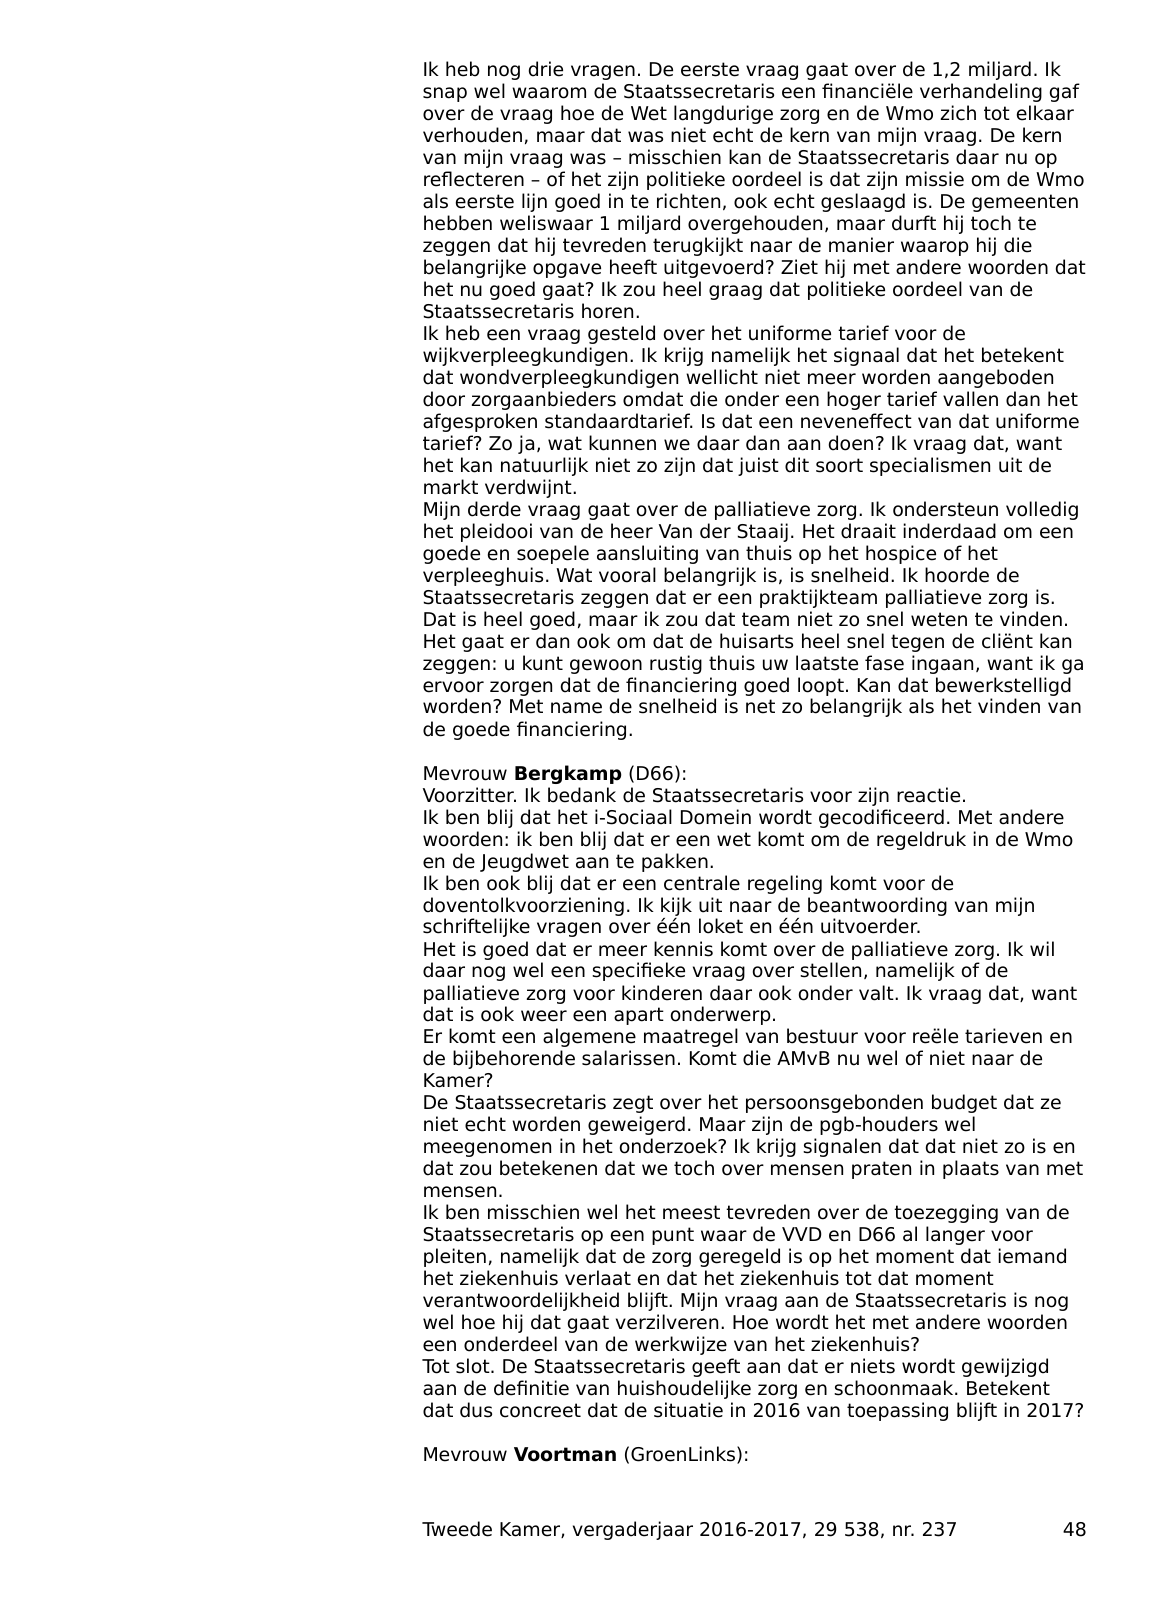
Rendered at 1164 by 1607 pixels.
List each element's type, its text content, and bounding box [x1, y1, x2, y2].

text Ik heb nog drie vragen. De eerste vraag gaat over de 1,2 miljard. Ik snap wel waarom de Staatssecretaris een financiële verhandeling gaf over de vraag hoe de Wet langdurige zorg en de Wmo zich tot elkaar verhouden, maar dat was niet echt de kern van mijn vraag. De kern van mijn vraag was – misschien kan de Staatssecretaris daar nu op reflecteren – of het zijn politieke oordeel is dat zijn missie om de Wmo als eerste lijn goed in te richten, ook echt geslaagd is. De gemeenten hebben weliswaar 1 miljard overgehouden, maar durft hij toch te zeggen dat hij tevreden terugkijkt naar de manier waarop hij die belangrijke opgave heeft uitgevoerd? Ziet hij met andere woorden dat het nu goed gaat? Ik zou heel graag dat politieke oordeel van de Staatssecretaris horen. [422, 59, 1087, 323]
text Mevrouw Voortman (GroenLinks): [422, 1444, 1087, 1466]
text Er komt een algemene maatregel van bestuur voor reële tarieven en de bijbehorende salarissen. Komt die AMvB nu wel of niet naar de Kamer? [422, 1026, 1087, 1092]
text Ik ben blij dat het i-Sociaal Domein wordt gecodificeerd. Met andere woorden: ik ben blij dat er een wet komt om de regeldruk in de Wmo en de Jeugdwet aan te pakken. [422, 807, 1087, 872]
text Tot slot. De Staatssecretaris geeft aan dat er niets wordt gewijzigd aan de definitie van huishoudelijke zorg en schoonmaak. Betekent dat dus concreet dat de situatie in 2016 van toepassing blijft in 2017? [422, 1356, 1087, 1422]
text Mijn derde vraag gaat over de palliatieve zorg. Ik ondersteun volledig het pleidooi van de heer Van der Staaij. Het draait inderdaad om een goede en soepele aansluiting van thuis op het hospice of het verpleeghuis. Wat vooral belangrijk is, is snelheid. Ik hoorde de Staatssecretaris zeggen dat er een praktijkteam palliatieve zorg is. Dat is heel goed, maar ik zou dat team niet zo snel weten te vinden. Het gaat er dan ook om dat de huisarts heel snel tegen de cliënt kan zeggen: u kunt gewoon rustig thuis uw laatste fase ingaan, want ik ga ervoor zorgen dat de financiering goed loopt. Kan dat bewerkstelligd worden? Met name de snelheid is net zo belangrijk als het vinden van de goede financiering. [422, 499, 1087, 740]
text Mevrouw Bergkamp (D66): [422, 763, 1087, 784]
text Voorzitter. Ik bedank de Staatssecretaris voor zijn reactie. [422, 784, 1087, 807]
text De Staatssecretaris zegt over het persoonsgebonden budget dat ze niet echt worden geweigerd. Maar zijn de pgb-houders wel meegenomen in het onderzoek? Ik krijg signalen dat dat niet zo is en dat zou betekenen dat we toch over mensen praten in plaats van met mensen. [422, 1092, 1087, 1202]
text Het is goed dat er meer kennis komt over de palliatieve zorg. Ik wil daar nog wel een specifieke vraag over stellen, namelijk of de palliatieve zorg voor kinderen daar ook onder valt. Ik vraag dat, want dat is ook weer een apart onderwerp. [422, 938, 1087, 1026]
text Ik ben misschien wel het meest tevreden over de toezegging van de Staatssecretaris op een punt waar de VVD en D66 al langer voor pleiten, namelijk dat de zorg geregeld is op het moment dat iemand het ziekenhuis verlaat en dat het ziekenhuis tot dat moment verantwoordelijkheid blijft. Mijn vraag aan de Staatssecretaris is nog wel hoe hij dat gaat verzilveren. Hoe wordt het met andere woorden een onderdeel van de werkwijze van het ziekenhuis? [422, 1202, 1087, 1356]
text Ik heb een vraag gesteld over het uniforme tarief voor de wijkverpleegkundigen. Ik krijg namelijk het signaal dat het betekent dat wondverpleegkundigen wellicht niet meer worden aangeboden door zorgaanbieders omdat die onder een hoger tarief vallen dan het afgesproken standaardtarief. Is dat een neveneffect van dat uniforme tarief? Zo ja, wat kunnen we daar dan aan doen? Ik vraag dat, want het kan natuurlijk niet zo zijn dat juist dit soort specialismen uit de markt verdwijnt. [422, 323, 1087, 499]
text Ik ben ook blij dat er een centrale regeling komt voor de doventolkvoorziening. Ik kijk uit naar de beantwoording van mijn schriftelijke vragen over één loket en één uitvoerder. [422, 872, 1087, 938]
